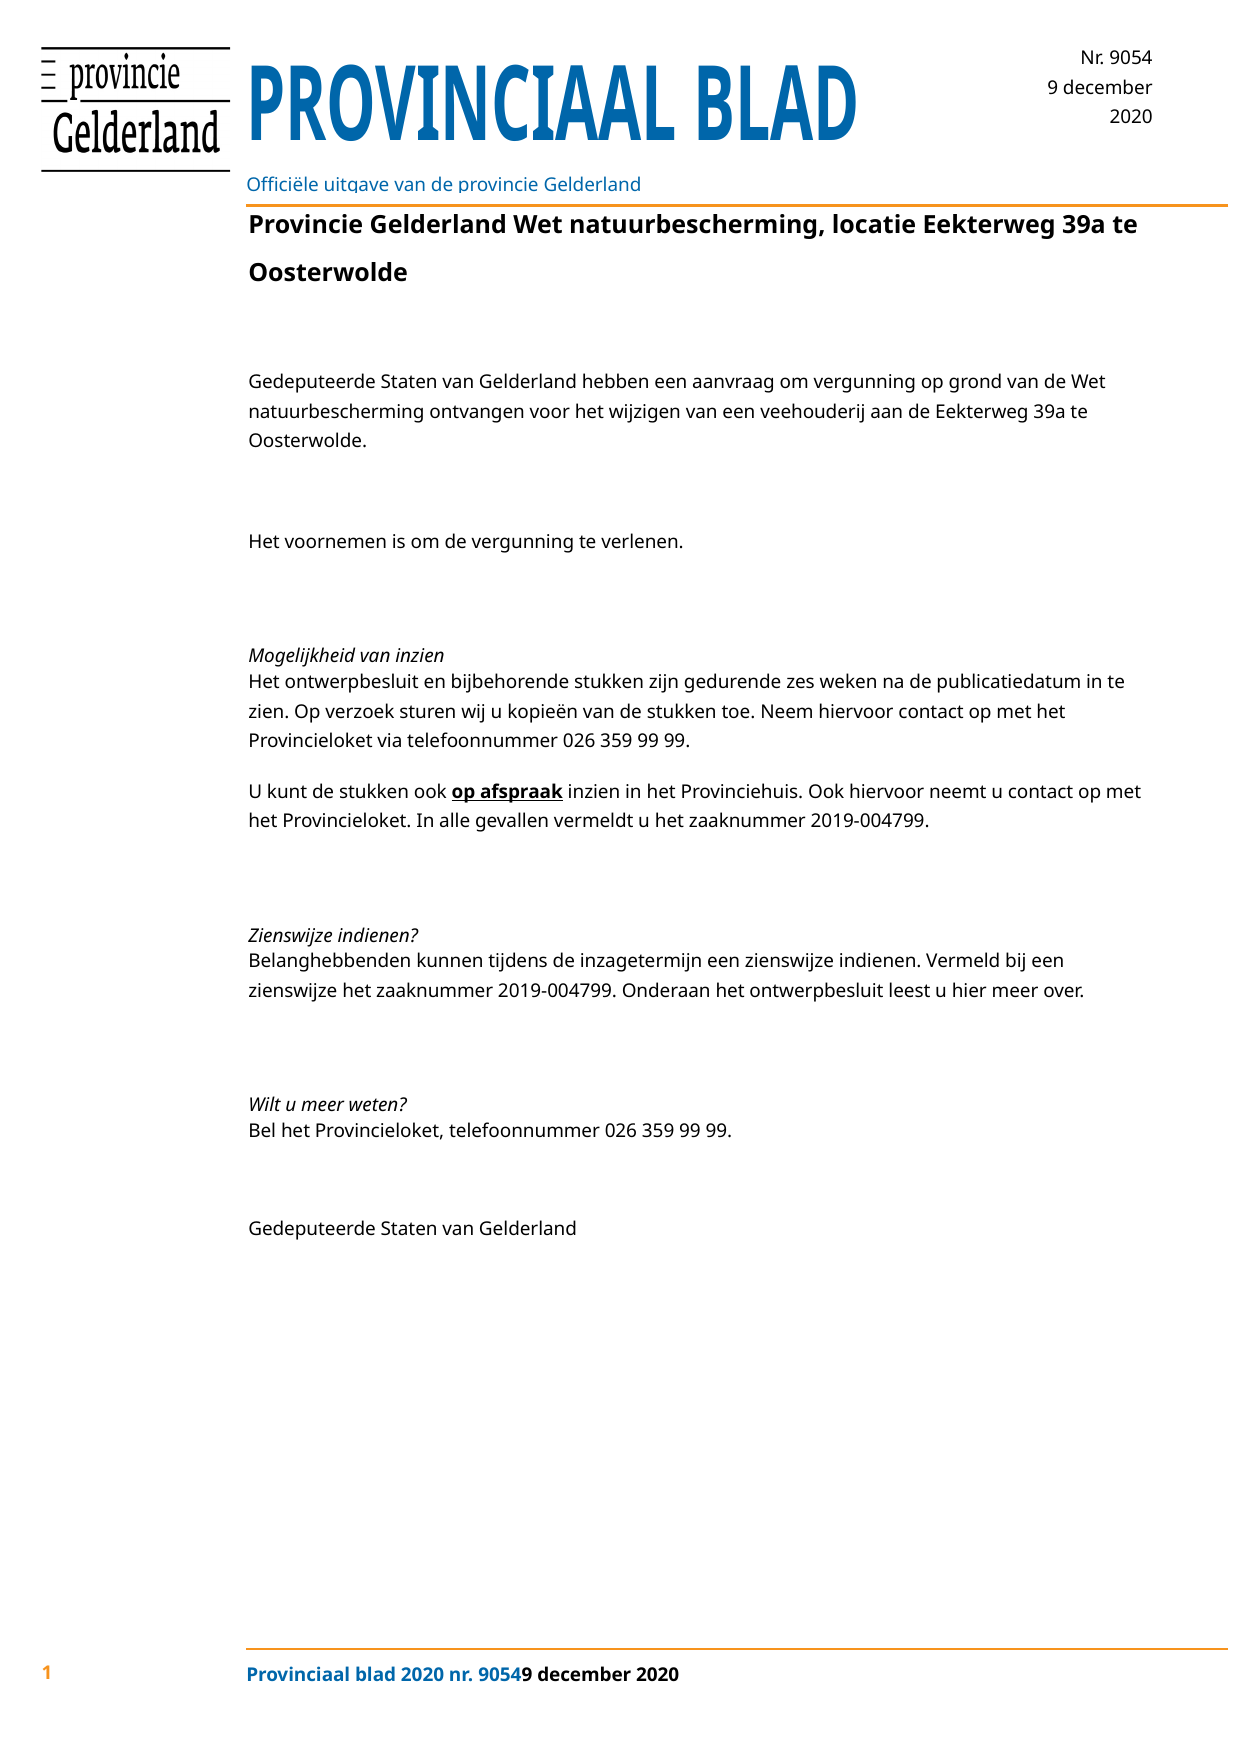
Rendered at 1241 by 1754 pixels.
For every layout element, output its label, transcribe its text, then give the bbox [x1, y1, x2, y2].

text Gedeputeerde Staten van Gelderland [248, 1216, 1152, 1241]
text Het voornemen is om de vergunning te verlenen. [248, 528, 1152, 554]
text U kunt de stukken ook op afspraak inzien in het Provinciehuis. Ook hiervoor neemt u contact op met het Provincieloket. In alle gevallen vermeldt u het zaaknummer 2019-004799. [248, 778, 1152, 833]
text Gedeputeerde Staten van Gelderland hebben een aanvraag om vergunning op grond van de Wet natuurbescherming ontvangen voor het wijzigen van een veehouderij aan de Eekterweg 39a te Oosterwolde. [248, 368, 1152, 453]
picture [41, 47, 231, 172]
text Wilt u meer weten? [248, 1092, 1152, 1117]
text Provincie Gelderland Wet natuurbescherming, locatie Eekterweg 39a te Oosterwolde [248, 207, 1152, 288]
text Bel het Provincieloket, telefoonnummer 026 359 99 99. [248, 1117, 1152, 1143]
text Het ontwerpbesluit en bijbehorende stukken zijn gedurende zes weken na de publicatiedatum in te zien. Op verzoek sturen wij u kopieën van de stukken toe. Neem hiervoor contact op met het Provincieloket via telefoonnummer 026 359 99 99. [248, 668, 1152, 753]
text Mogelijkheid van inzien [248, 643, 1152, 668]
text Belanghebbenden kunnen tijdens de inzagetermijn een zienswijze indienen. Vermeld bij een zienswijze het zaaknummer 2019-004799. Onderaan het ontwerpbesluit leest u hier meer over. [248, 948, 1152, 1003]
text Zienswijze indienen? [248, 922, 1152, 948]
